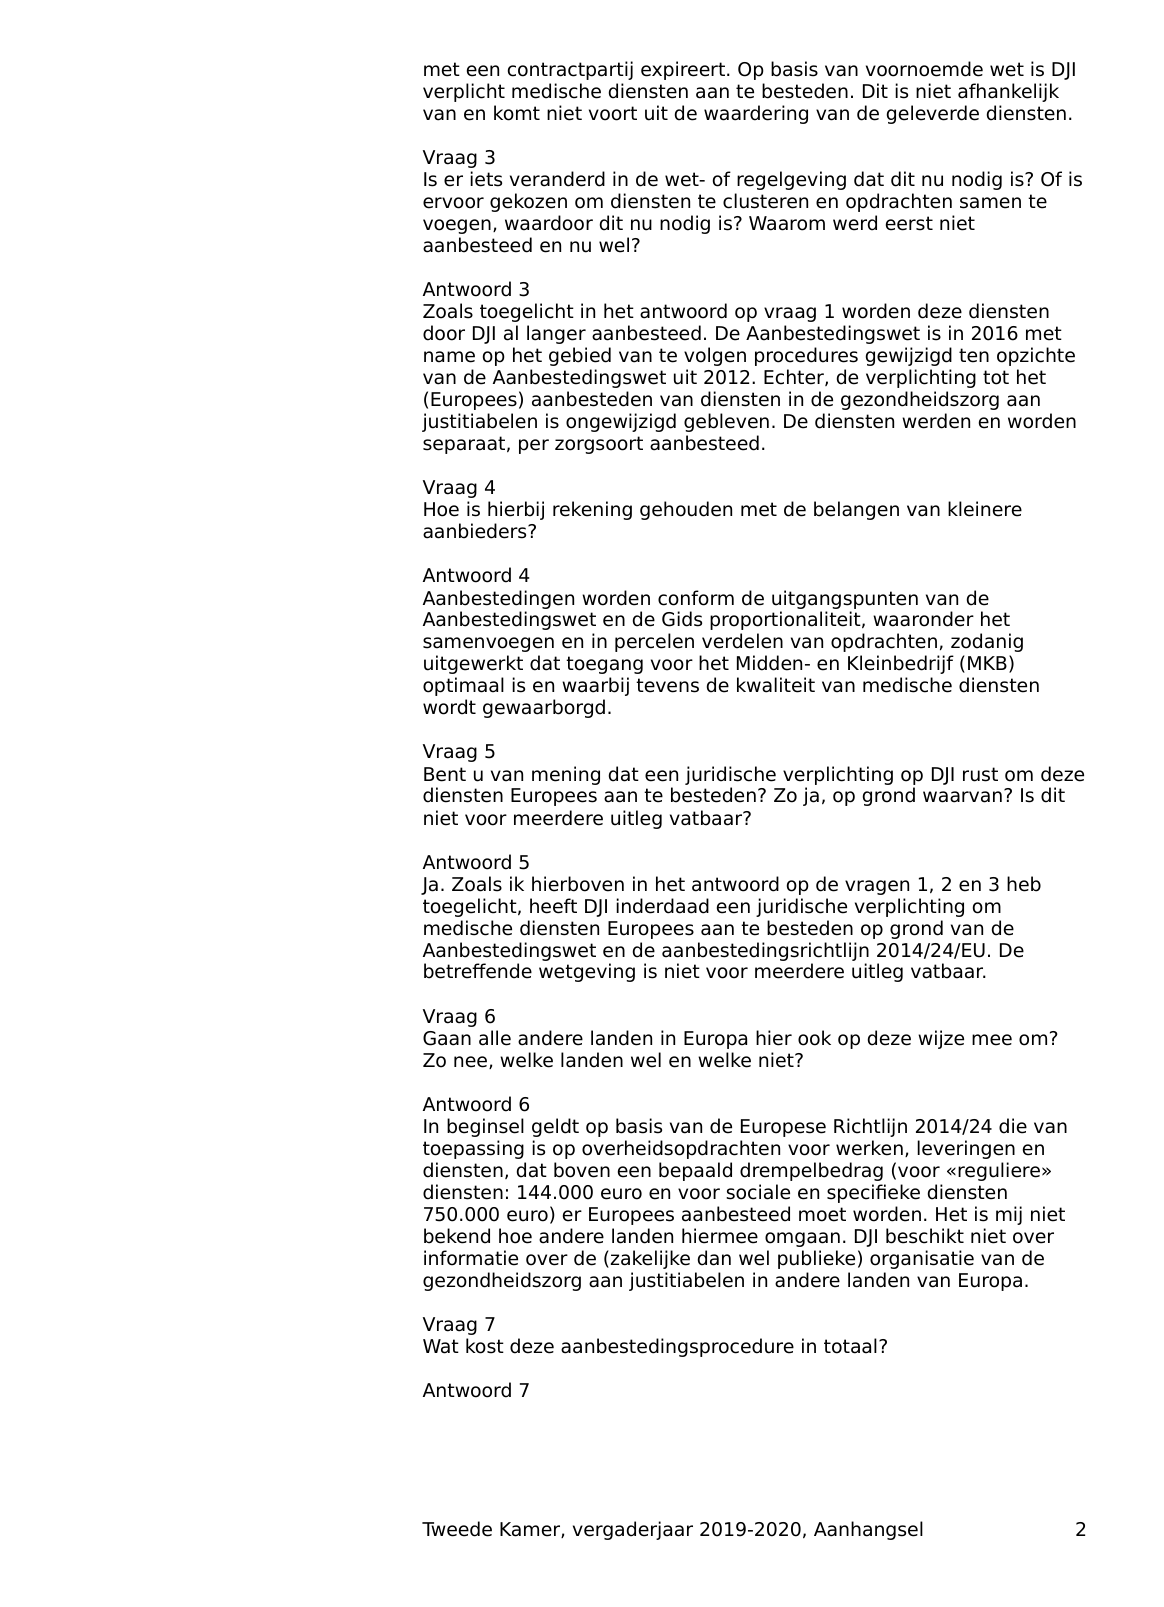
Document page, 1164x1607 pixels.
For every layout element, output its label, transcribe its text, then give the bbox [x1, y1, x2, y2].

text Antwoord 5 [422, 852, 1087, 873]
text Is er iets veranderd in de wet- of regelgeving dat dit nu nodig is? Of is ervoor gekozen om diensten te clusteren en opdrachten samen te voegen, waardoor dit nu nodig is? Waarom werd eerst niet aanbesteed en nu wel? [422, 169, 1087, 257]
text Vraag 5 [422, 741, 1087, 763]
text Antwoord 7 [422, 1380, 1087, 1402]
text Hoe is hierbij rekening gehouden met de belangen van kleinere aanbieders? [422, 499, 1087, 543]
text Antwoord 6 [422, 1094, 1087, 1116]
text In beginsel geldt op basis van de Europese Richtlijn 2014/24 die van toepassing is op overheidsopdrachten voor werken, leveringen en diensten, dat boven een bepaald drempelbedrag (voor «reguliere» diensten: 144.000 euro en voor sociale en specifieke diensten 750.000 euro) er Europees aanbesteed moet worden. Het is mij niet bekend hoe andere landen hiermee omgaan. DJI beschikt niet over informatie over de (zakelijke dan wel publieke) organisatie van de gezondheidszorg aan justitiabelen in andere landen van Europa. [422, 1116, 1087, 1292]
text Ja. Zoals ik hierboven in het antwoord op de vragen 1, 2 en 3 heb toegelicht, heeft DJI inderdaad een juridische verplichting om medische diensten Europees aan te besteden op grond van de Aanbestedingswet en de aanbestedingsrichtlijn 2014/24/EU. De betreffende wetgeving is niet voor meerdere uitleg vatbaar. [422, 873, 1087, 983]
text Vraag 6 [422, 1006, 1087, 1028]
text Wat kost deze aanbestedingsprocedure in totaal? [422, 1336, 1087, 1358]
text Zoals toegelicht in het antwoord op vraag 1 worden deze diensten door DJI al langer aanbesteed. De Aanbestedingswet is in 2016 met name op het gebied van te volgen procedures gewijzigd ten opzichte van de Aanbestedingswet uit 2012. Echter, de verplichting tot het (Europees) aanbesteden van diensten in de gezondheidszorg aan justitiabelen is ongewijzigd gebleven. De diensten werden en worden separaat, per zorgsoort aanbesteed. [422, 301, 1087, 455]
text Bent u van mening dat een juridische verplichting op DJI rust om deze diensten Europees aan te besteden? Zo ja, op grond waarvan? Is dit niet voor meerdere uitleg vatbaar? [422, 763, 1087, 829]
text Antwoord 4 [422, 565, 1087, 587]
text Gaan alle andere landen in Europa hier ook op deze wijze mee om? Zo nee, welke landen wel en welke niet? [422, 1028, 1087, 1072]
text Vraag 4 [422, 477, 1087, 499]
text Vraag 7 [422, 1314, 1087, 1336]
text Antwoord 3 [422, 279, 1087, 301]
text Vraag 3 [422, 147, 1087, 169]
text met een contractpartij expireert. Op basis van voornoemde wet is DJI verplicht medische diensten aan te besteden. Dit is niet afhankelijk van en komt niet voort uit de waardering van de geleverde diensten. [422, 59, 1087, 125]
text Aanbestedingen worden conform de uitgangspunten van de Aanbestedingswet en de Gids proportionaliteit, waaronder het samenvoegen en in percelen verdelen van opdrachten, zodanig uitgewerkt dat toegang voor het Midden- en Kleinbedrijf (MKB) optimaal is en waarbij tevens de kwaliteit van medische diensten wordt gewaarborgd. [422, 587, 1087, 719]
